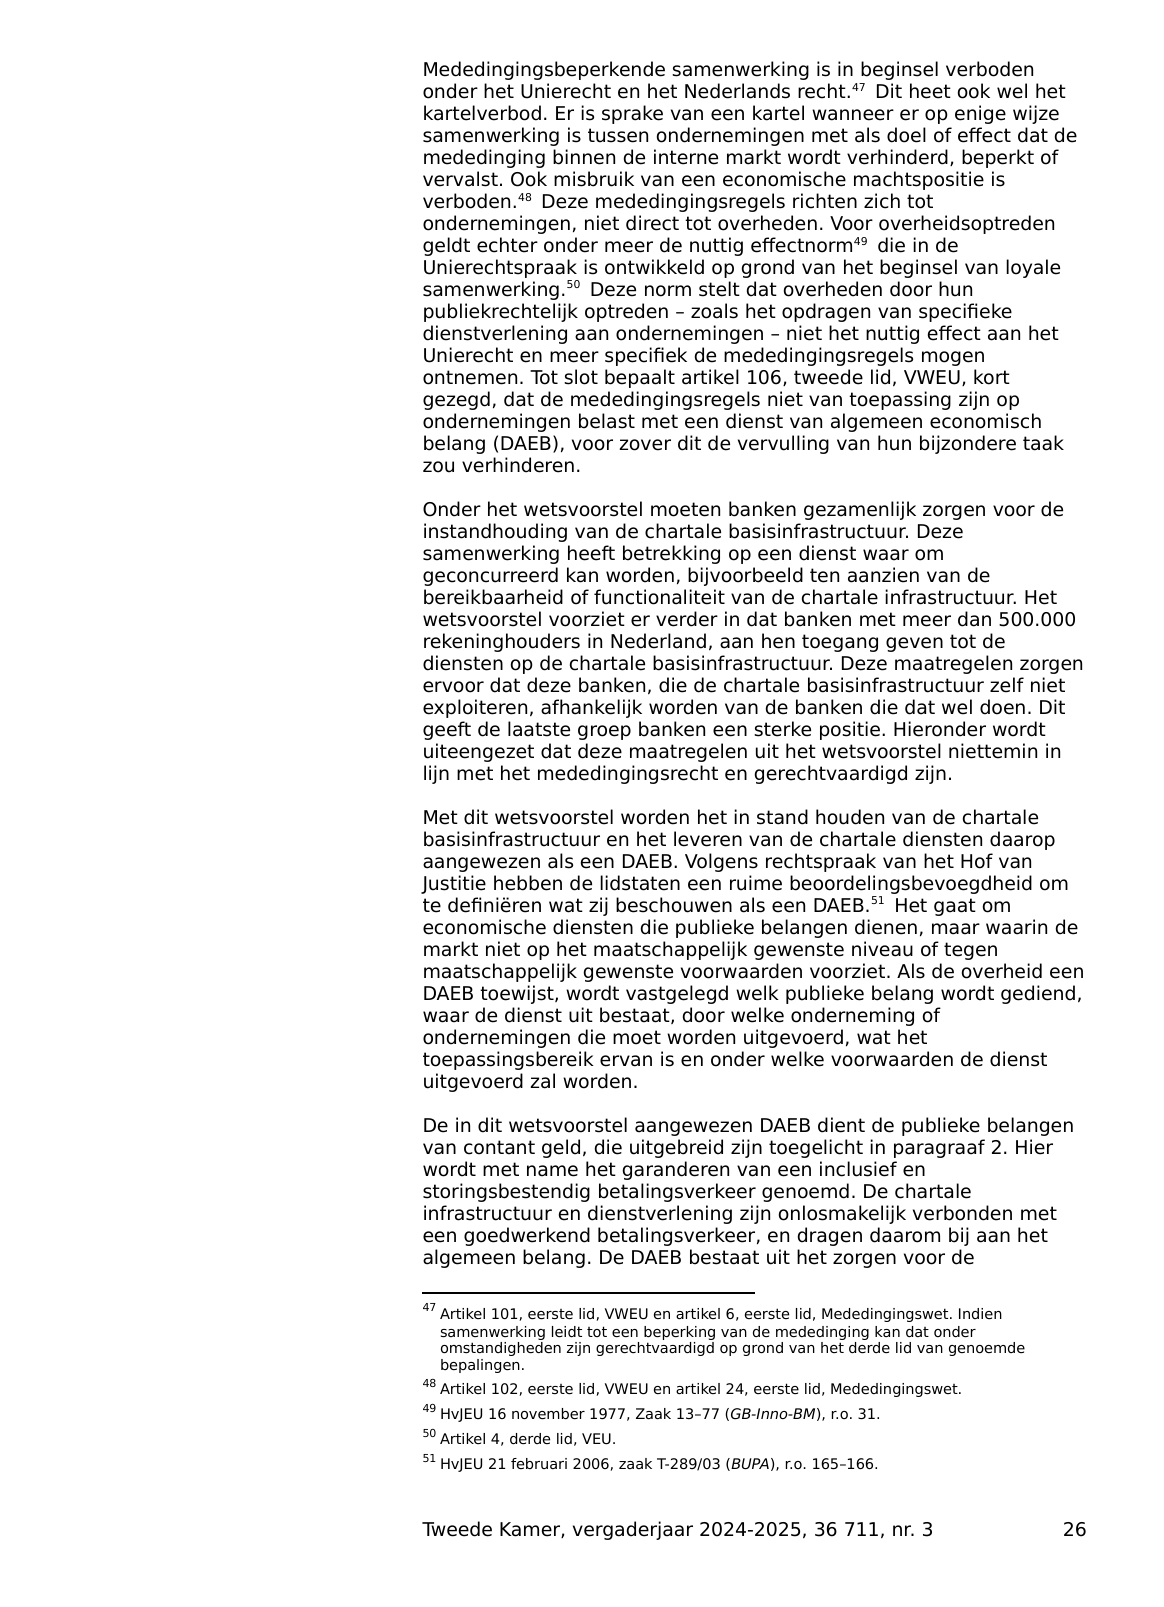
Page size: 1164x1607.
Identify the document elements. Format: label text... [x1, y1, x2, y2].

text Mededingingsbeperkende samenwerking is in beginsel verboden onder het Unierecht en het Nederlands recht. Dit heet ook wel het kartelverbod. Er is sprake van een kartel wanneer er op enige wijze samenwerking is tussen ondernemingen met als doel of effect dat de mededinging binnen de interne markt wordt verhinderd, beperkt of vervalst. Ook misbruik van een economische machtspositie is verboden. Deze mededingingsregels richten zich tot ondernemingen, niet direct tot overheden. Voor overheidsoptreden geldt echter onder meer de nuttig effectnorm die in de Unierechtspraak is ontwikkeld op grond van het beginsel van loyale samenwerking. Deze norm stelt dat overheden door hun publiekrechtelijk optreden – zoals het opdragen van specifieke dienstverlening aan ondernemingen – niet het nuttig effect aan het Unierecht en meer specifiek de mededingingsregels mogen ontnemen. Tot slot bepaalt artikel 106, tweede lid, VWEU, kort gezegd, dat de mededingingsregels niet van toepassing zijn op ondernemingen belast met een dienst van algemeen economisch belang (DAEB), voor zover dit de vervulling van hun bijzondere taak zou verhinderen. [422, 59, 1087, 477]
text Artikel 102, eerste lid, VWEU en artikel 24, eerste lid, Mededingingswet. [422, 1377, 1087, 1399]
text Met dit wetsvoorstel worden het in stand houden van de chartale basisinfrastructuur en het leveren van de chartale diensten daarop aangewezen als een DAEB. Volgens rechtspraak van het Hof van Justitie hebben de lidstaten een ruime beoordelingsbevoegdheid om te definiëren wat zij beschouwen als een DAEB. Het gaat om economische diensten die publieke belangen dienen, maar waarin de markt niet op het maatschappelijk gewenste niveau of tegen maatschappelijk gewenste voorwaarden voorziet. Als de overheid een DAEB toewijst, wordt vastgelegd welk publieke belang wordt gediend, waar de dienst uit bestaat, door welke onderneming of ondernemingen die moet worden uitgevoerd, wat het toepassingsbereik ervan is en onder welke voorwaarden de dienst uitgevoerd zal worden. [422, 807, 1087, 1092]
text De in dit wetsvoorstel aangewezen DAEB dient de publieke belangen van contant geld, die uitgebreid zijn toegelicht in paragraaf 2. Hier wordt met name het garanderen van een inclusief en storingsbestendig betalingsverkeer genoemd. De chartale infrastructuur en dienstverlening zijn onlosmakelijk verbonden met een goedwerkend betalingsverkeer, en dragen daarom bij aan het algemeen belang. De DAEB bestaat uit het zorgen voor de [422, 1115, 1087, 1268]
text Onder het wetsvoorstel moeten banken gezamenlijk zorgen voor de instandhouding van de chartale basisinfrastructuur. Deze samenwerking heeft betrekking op een dienst waar om geconcurreerd kan worden, bijvoorbeeld ten aanzien van de bereikbaarheid of functionaliteit van de chartale infrastructuur. Het wetsvoorstel voorziet er verder in dat banken met meer dan 500.000 rekeninghouders in Nederland, aan hen toegang geven tot de diensten op de chartale basisinfrastructuur. Deze maatregelen zorgen ervoor dat deze banken, die de chartale basisinfrastructuur zelf niet exploiteren, afhankelijk worden van de banken die dat wel doen. Dit geeft de laatste groep banken een sterke positie. Hieronder wordt uiteengezet dat deze maatregelen uit het wetsvoorstel niettemin in lijn met het mededingingsrecht en gerechtvaardigd zijn. [422, 499, 1087, 784]
text Artikel 4, derde lid, VEU. [422, 1427, 1087, 1449]
text HvJEU 21 februari 2006, zaak T-289/03 (BUPA), r.o. 165–166. [422, 1452, 1087, 1474]
text HvJEU 16 november 1977, Zaak 13–77 (GB-Inno-BM), r.o. 31. [422, 1402, 1087, 1424]
text Artikel 101, eerste lid, VWEU en artikel 6, eerste lid, Mededingingswet. Indien samenwerking leidt tot een beperking van de mededinging kan dat onder omstandigheden zijn gerechtvaardigd op grond van het derde lid van genoemde bepalingen. [422, 1302, 1087, 1374]
